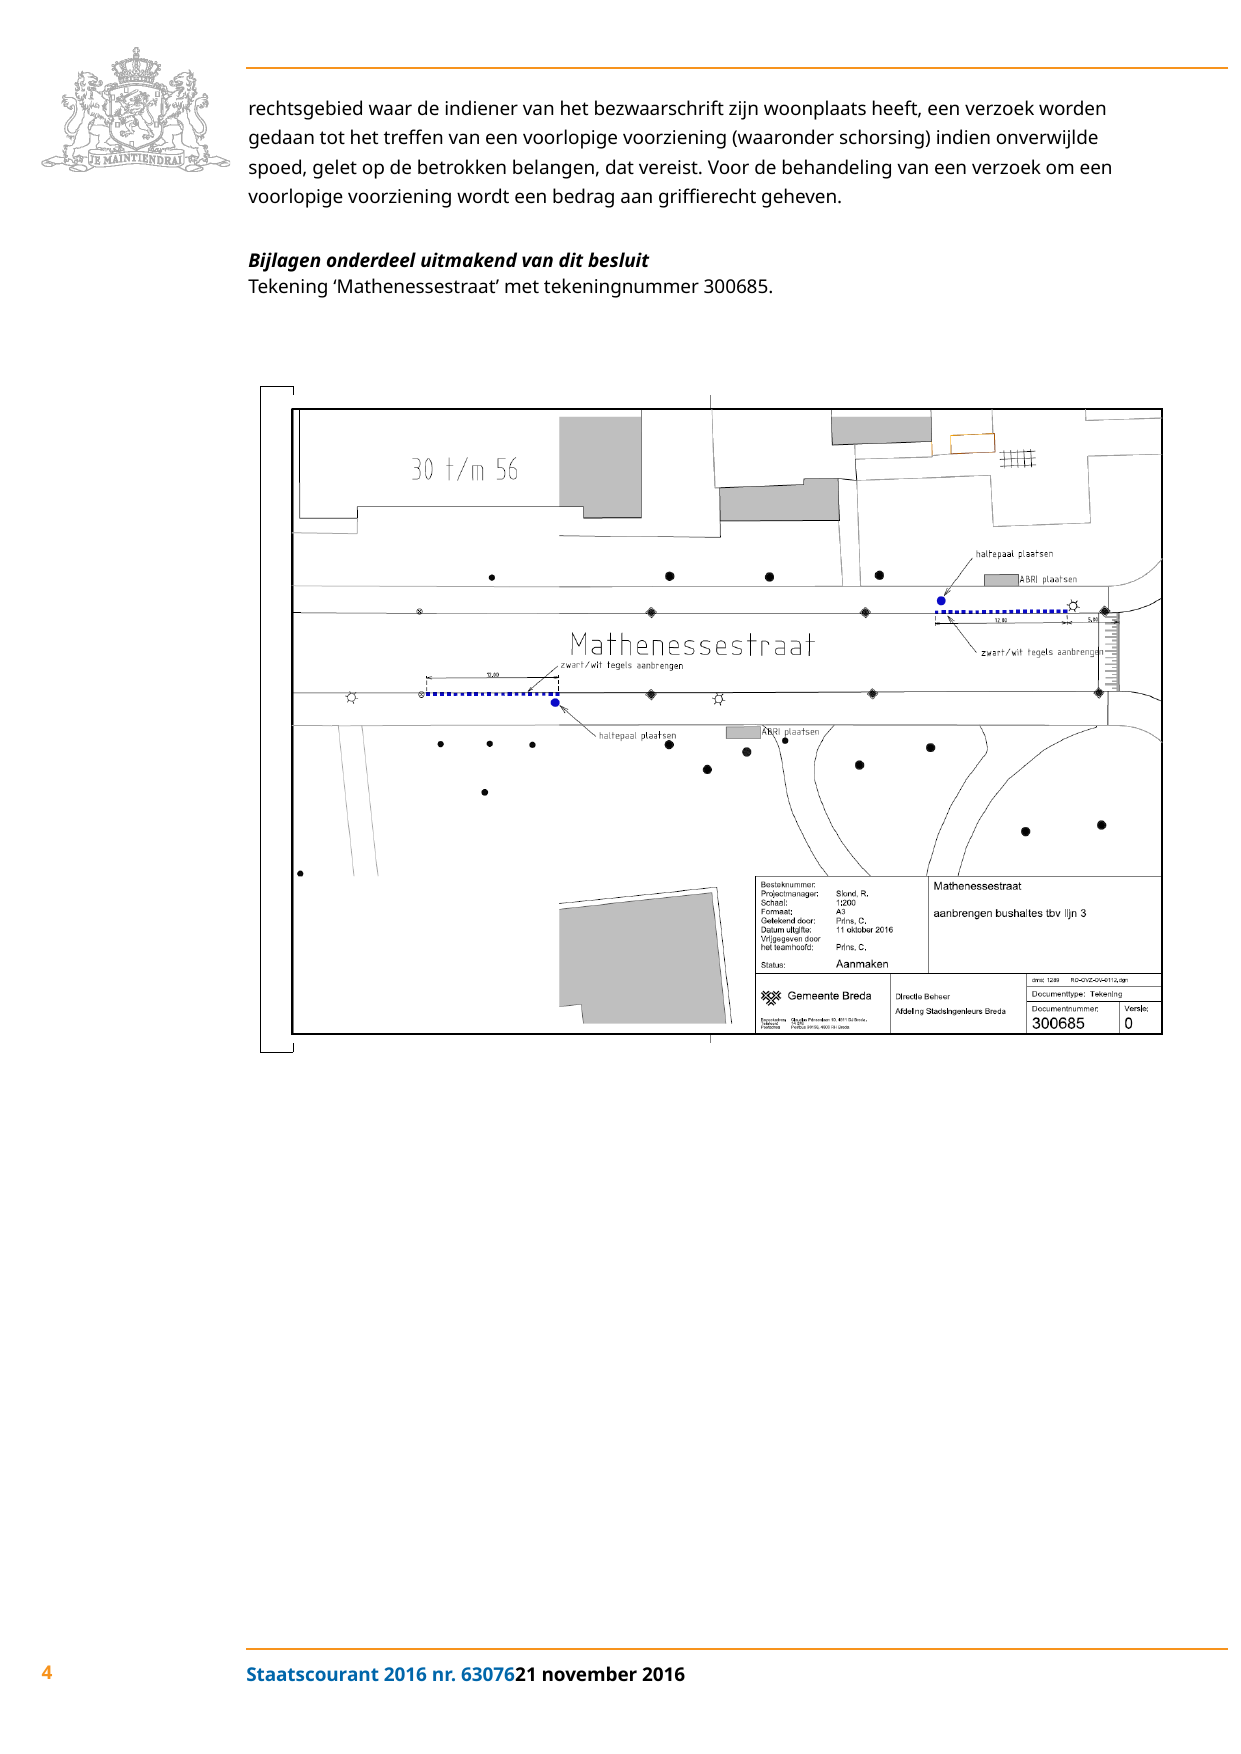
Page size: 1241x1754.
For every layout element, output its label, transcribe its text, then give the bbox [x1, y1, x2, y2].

text Bijlagen onderdeel uitmakend van dit besluit [248, 247, 1152, 273]
picture [268, 395, 1173, 1043]
text rechtsgebied waar de indiener van het bezwaarschrift zijn woonplaats heeft, een verzoek worden gedaan tot het treffen van een voorlopige voorziening (waaronder schorsing) indien onverwijlde spoed, gelet op de betrokken belangen, dat vereist. Voor de behandeling van een verzoek om een voorlopige voorziening wordt een bedrag aan griffierecht geheven. [248, 95, 1152, 209]
text Tekening ‘Mathenessestraat’ met tekeningnummer 300685. [248, 273, 1152, 299]
picture [41, 47, 231, 172]
